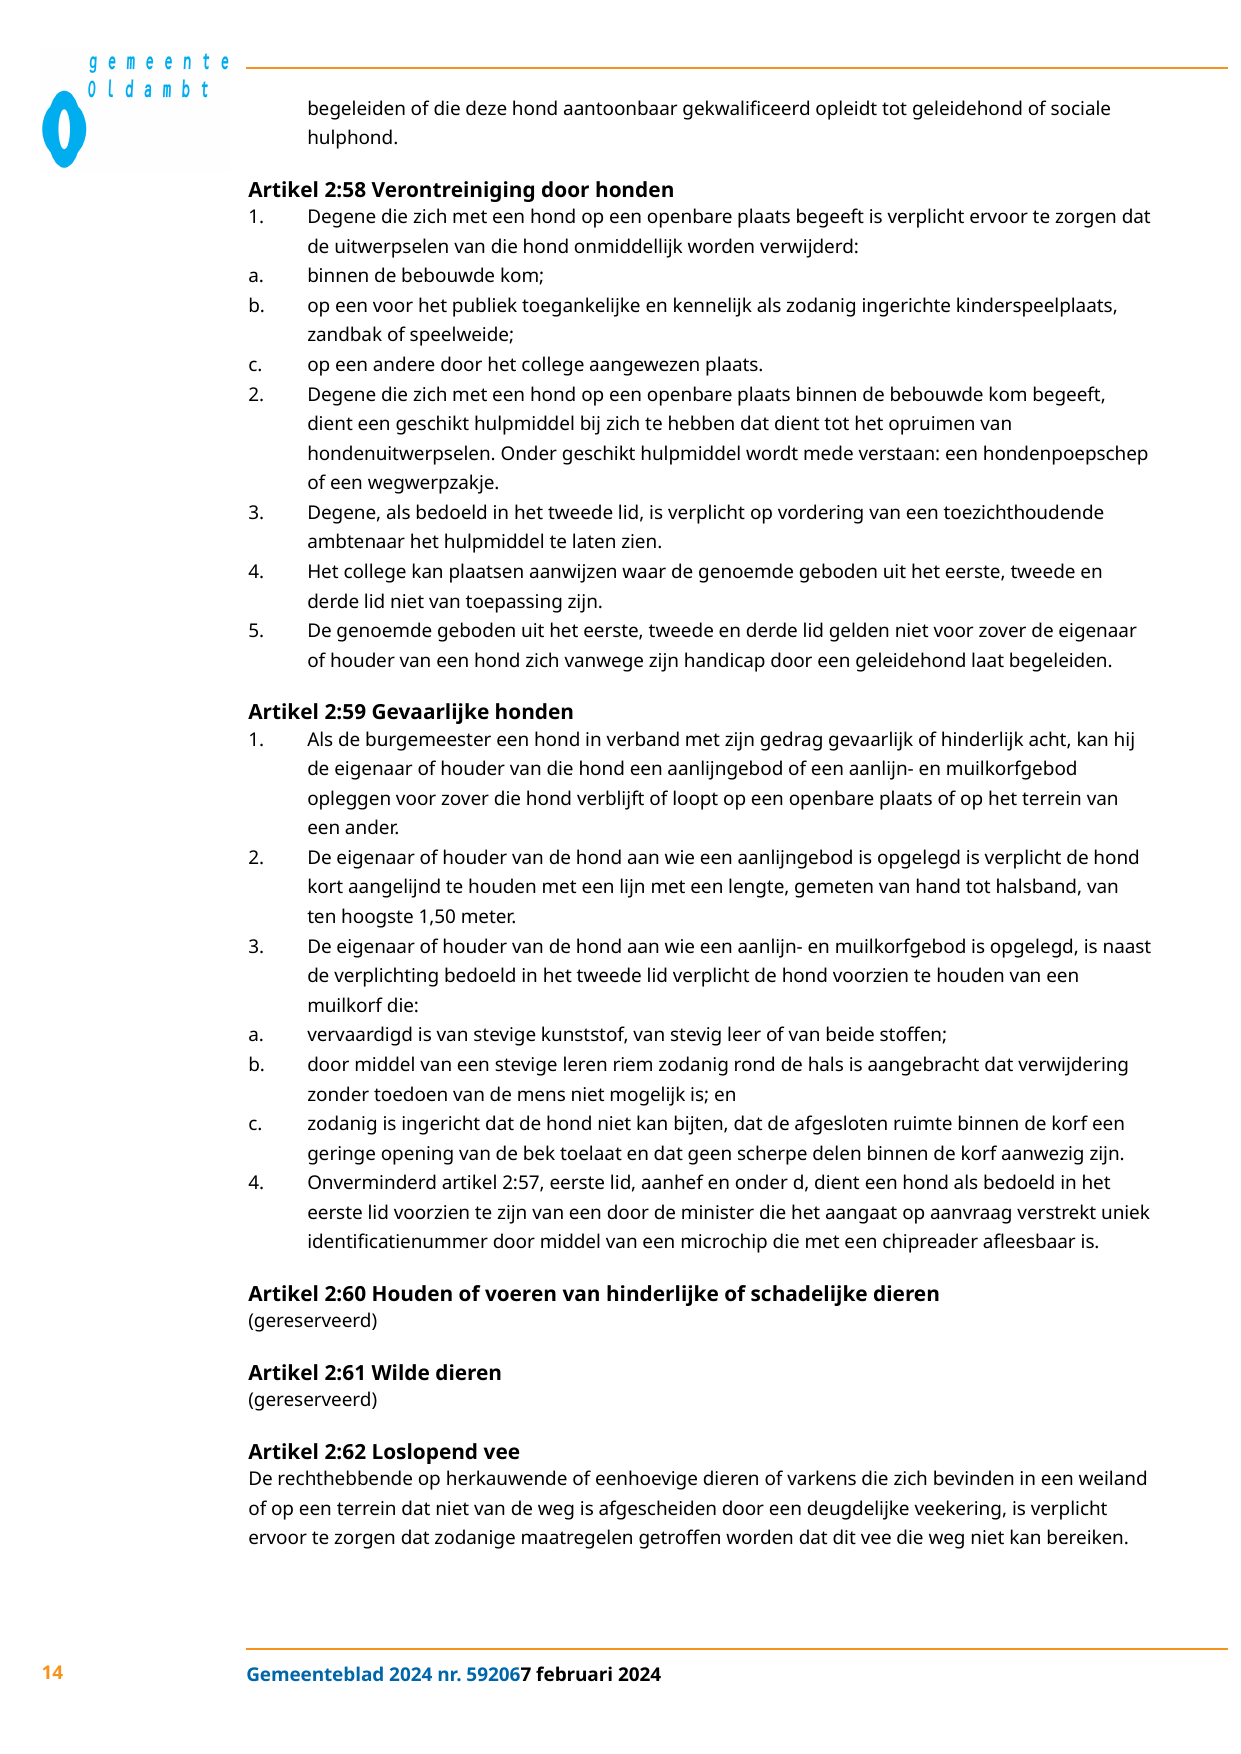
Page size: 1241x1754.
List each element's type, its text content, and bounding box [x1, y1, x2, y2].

text Artikel 2:60 Houden of voeren van hinderlijke of schadelijke dieren [248, 1279, 1152, 1308]
list op een andere door het college aangewezen plaats. [248, 351, 1152, 377]
list door middel van een stevige leren riem zodanig rond de hals is aangebracht dat verwijdering zonder toedoen van de mens niet mogelijk is; en [248, 1051, 1152, 1107]
list Degene die zich met een hond op een openbare plaats binnen de bebouwde kom begeeft, dient een geschikt hulpmiddel bij zich te hebben dat dient tot het opruimen van hondenuitwerpselen. Onder geschikt hulpmiddel wordt mede verstaan: een hondenpoepschep of een wegwerpzakje. [248, 381, 1152, 495]
text Artikel 2:59 Gevaarlijke honden [248, 697, 1152, 726]
list begeleiden of die deze hond aantoonbaar gekwalificeerd opleidt tot geleidehond of sociale hulphond. [248, 95, 1152, 150]
list zodanig is ingericht dat de hond niet kan bijten, dat de afgesloten ruimte binnen de korf een geringe opening van de bek toelaat en dat geen scherpe delen binnen de korf aanwezig zijn. [248, 1110, 1152, 1166]
list Als de burgemeester een hond in verband met zijn gedrag gevaarlijk of hinderlijk acht, kan hij de eigenaar of houder van die hond een aanlijngebod of een aanlijn- en muilkorfgebod opleggen voor zover die hond verblijft of loopt op een openbare plaats of op het terrein van een ander. [248, 726, 1152, 840]
list Het college kan plaatsen aanwijzen waar de genoemde geboden uit het eerste, tweede en derde lid niet van toepassing zijn. [248, 558, 1152, 613]
picture [41, 47, 231, 172]
text Artikel 2:58 Verontreiniging door honden [248, 175, 1152, 203]
list vervaardigd is van stevige kunststof, van stevig leer of van beide stoffen; [248, 1022, 1152, 1047]
list Degene, als bedoeld in het tweede lid, is verplicht op vordering van een toezichthoudende ambtenaar het hulpmiddel te laten zien. [248, 499, 1152, 554]
list op een voor het publiek toegankelijke en kennelijk als zodanig ingerichte kinderspeelplaats, zandbak of speelweide; [248, 292, 1152, 347]
list Degene die zich met een hond op een openbare plaats begeeft is verplicht ervoor te zorgen dat de uitwerpselen van die hond onmiddellijk worden verwijderd: [248, 203, 1152, 258]
text De rechthebbende op herkauwende of eenhoevige dieren of varkens die zich bevinden in een weiland of op een terrein dat niet van de weg is afgescheiden door een deugdelijke veekering, is verplicht ervoor te zorgen dat zodanige maatregelen getroffen worden dat dit vee die weg niet kan bereiken. [248, 1465, 1152, 1550]
text Artikel 2:61 Wilde dieren [248, 1358, 1152, 1386]
text (gereserveerd) [248, 1386, 1152, 1412]
text Artikel 2:62 Loslopend vee [248, 1437, 1152, 1465]
list De eigenaar of houder van de hond aan wie een aanlijngebod is opgelegd is verplicht de hond kort aangelijnd te houden met een lijn met een lengte, gemeten van hand tot halsband, van ten hoogste 1,50 meter. [248, 844, 1152, 929]
text (gereserveerd) [248, 1308, 1152, 1333]
list Onverminderd artikel 2:57, eerste lid, aanhef en onder d, dient een hond als bedoeld in het eerste lid voorzien te zijn van een door de minister die het aangaat op aanvraag verstrekt uniek identificatienummer door middel van een microchip die met een chipreader afleesbaar is. [248, 1169, 1152, 1254]
list De eigenaar of houder van de hond aan wie een aanlijn- en muilkorfgebod is opgelegd, is naast de verplichting bedoeld in het tweede lid verplicht de hond voorzien te houden van een muilkorf die: [248, 933, 1152, 1018]
list De genoemde geboden uit het eerste, tweede en derde lid gelden niet voor zover de eigenaar of houder van een hond zich vanwege zijn handicap door een geleidehond laat begeleiden. [248, 617, 1152, 673]
list binnen de bebouwde kom; [248, 262, 1152, 288]
